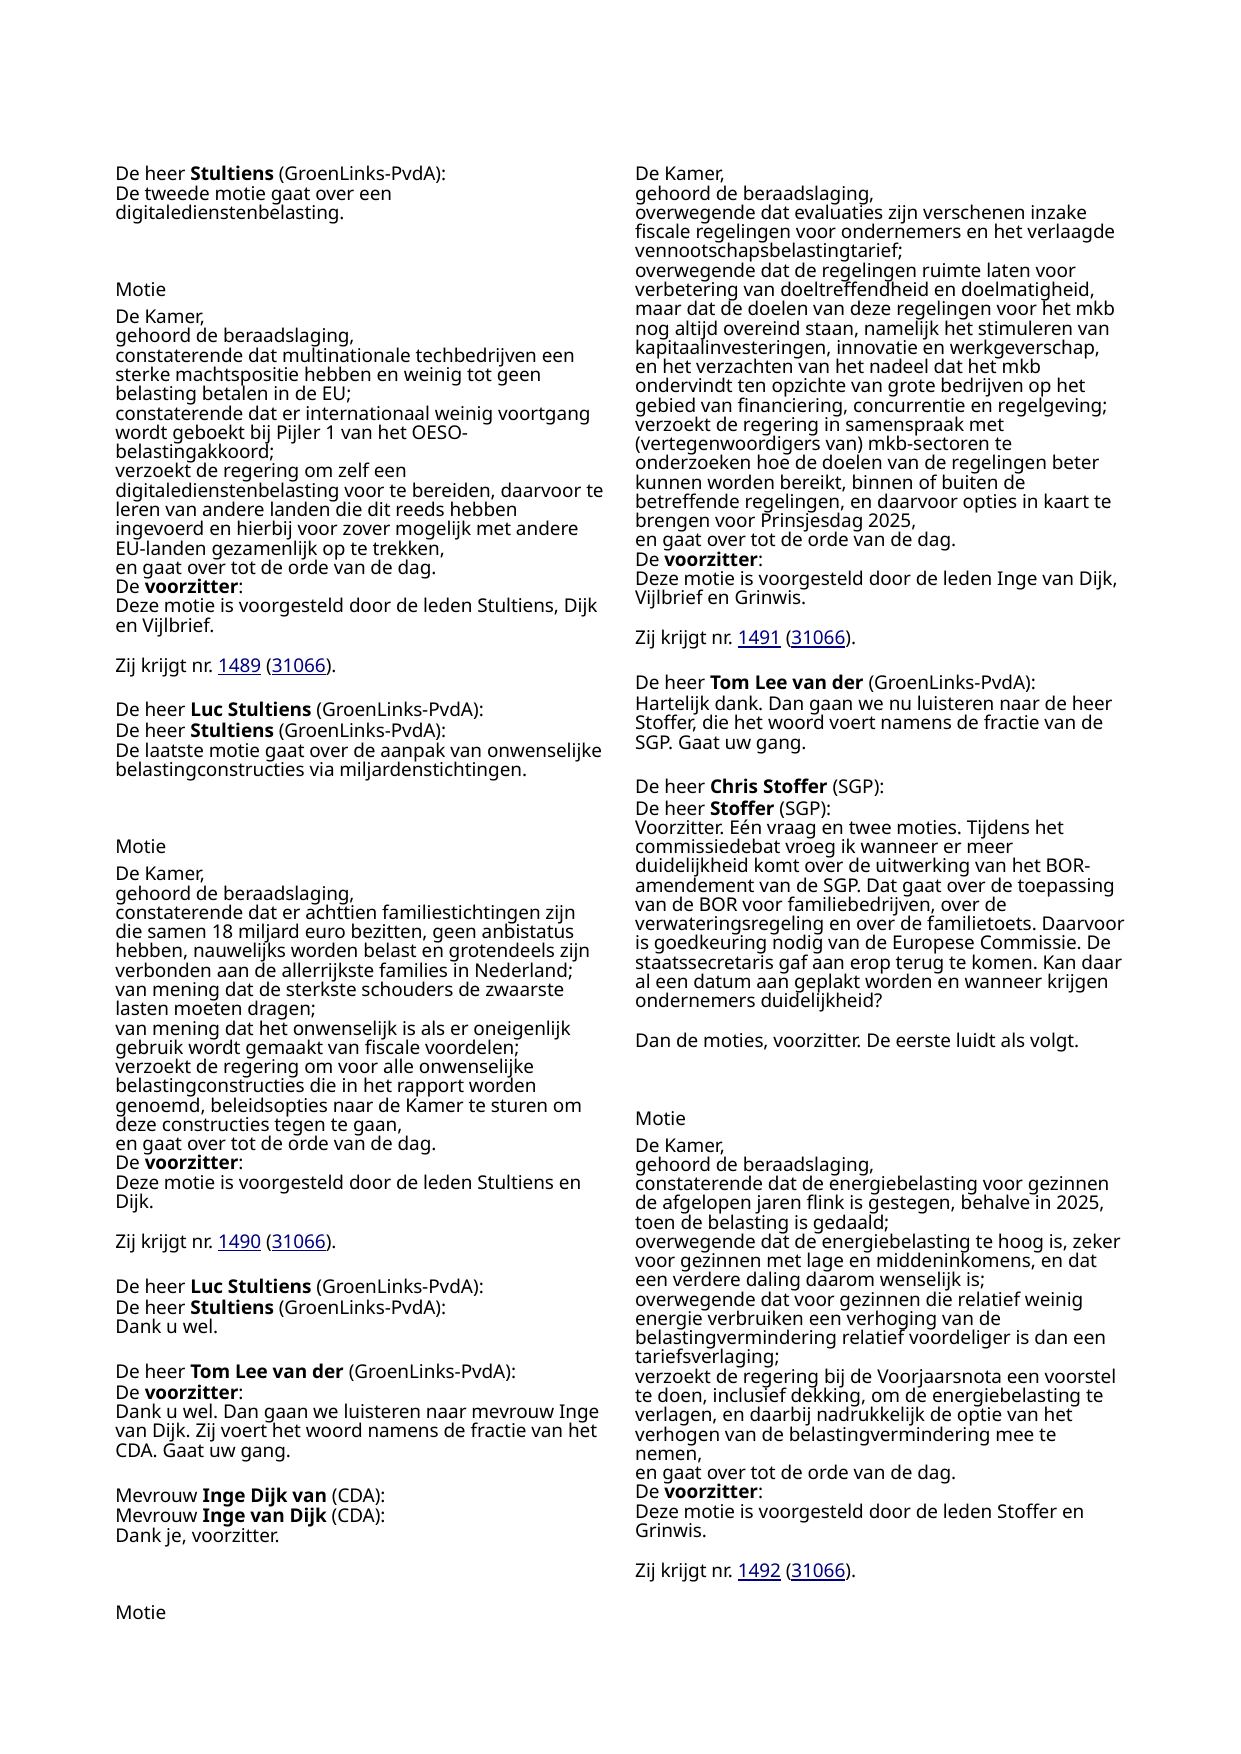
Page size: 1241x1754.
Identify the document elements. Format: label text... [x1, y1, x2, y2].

text De heer Tom Lee van der (GroenLinks-PvdA): [635, 669, 1125, 695]
text De Kamer, [635, 1137, 1125, 1156]
text gehoord de beraadslaging, [115, 327, 605, 347]
text Mevrouw Inge Dijk van (CDA): [115, 1482, 605, 1507]
text Dank u wel. [115, 1318, 605, 1337]
text overwegende dat voor gezinnen die relatief weinig energie verbruiken een verhoging van de belastingvermindering relatief voordeliger is dan een tariefsverlaging; [635, 1291, 1125, 1368]
text De Kamer, [115, 865, 605, 884]
text De heer Stultiens (GroenLinks-PvdA): [115, 1299, 605, 1318]
text De heer Tom Lee van der (GroenLinks-PvdA): [115, 1358, 605, 1384]
text Deze motie is voorgesteld door de leden Stoffer en Grinwis. [635, 1503, 1125, 1541]
text Zij krijgt nr. 1489 (31066). [115, 657, 605, 676]
text en gaat over tot de orde van de dag. [635, 1464, 1125, 1483]
text constaterende dat er internationaal weinig voortgang wordt geboekt bij Pijler 1 van het OESO-belastingakkoord; [115, 404, 605, 462]
text overwegende dat evaluaties zijn verschenen inzake fiscale regelingen voor ondernemers en het verlaagde vennootschapsbelastingtarief; [635, 204, 1125, 262]
text en gaat over tot de orde van de dag. [115, 559, 605, 578]
text De voorzitter: [115, 578, 605, 597]
text constaterende dat multinationale techbedrijven een sterke machtspositie hebben en weinig tot geen belasting betalen in de EU; [115, 347, 605, 404]
text constaterende dat de energiebelasting voor gezinnen de afgelopen jaren flink is gestegen, behalve in 2025, toen de belasting is gedaald; [635, 1175, 1125, 1233]
text Motie [115, 1599, 605, 1625]
text Dan de moties, voorzitter. De eerste luidt als volgt. [635, 1032, 1125, 1051]
text Motie [115, 834, 605, 859]
text De voorzitter: [115, 1154, 605, 1174]
text Dank u wel. Dan gaan we luisteren naar mevrouw Inge van Dijk. Zij voert het woord namens de fractie van het CDA. Gaat uw gang. [115, 1403, 605, 1461]
text Deze motie is voorgesteld door de leden Stultiens en Dijk. [115, 1174, 605, 1212]
text De heer Chris Stoffer (SGP): [635, 774, 1125, 799]
text Zij krijgt nr. 1491 (31066). [635, 629, 1125, 648]
text De voorzitter: [115, 1384, 605, 1403]
text gehoord de beraadslaging, [635, 184, 1125, 204]
text Mevrouw Inge van Dijk (CDA): [115, 1507, 605, 1527]
text De Kamer, [115, 308, 605, 327]
text verzoekt de regering om voor alle onwenselijke belastingconstructies die in het rapport worden genoemd, beleidsopties naar de Kamer te sturen om deze constructies tegen te gaan, [115, 1058, 605, 1135]
text Deze motie is voorgesteld door de leden Inge van Dijk, Vijlbrief en Grinwis. [635, 570, 1125, 608]
text Voorzitter. Eén vraag en twee moties. Tijdens het commissiedebat vroeg ik wanneer er meer duidelijkheid komt over de uitwerking van het BOR-amendement van de SGP. Dat gaat over de toepassing van de BOR voor familiebedrijven, over de verwateringsregeling en over de familietoets. Daarvoor is goedkeuring nodig van de Europese Commissie. De staatssecretaris gaf aan erop terug te komen. Kan daar al een datum aan geplakt worden en wanneer krijgen ondernemers duidelijkheid? [635, 819, 1125, 1011]
text gehoord de beraadslaging, [115, 884, 605, 904]
text De heer Stultiens (GroenLinks-PvdA): [115, 165, 605, 184]
text De voorzitter: [635, 1483, 1125, 1503]
text De tweede motie gaat over een digitaledienstenbelasting. [115, 184, 605, 223]
text De heer Luc Stultiens (GroenLinks-PvdA): [115, 1273, 605, 1299]
text overwegende dat de regelingen ruimte laten voor verbetering van doeltreffendheid en doelmatigheid, maar dat de doelen van deze regelingen voor het mkb nog altijd overeind staan, namelijk het stimuleren van kapitaalinvesteringen, innovatie en werkgeverschap, en het verzachten van het nadeel dat het mkb ondervindt ten opzichte van grote bedrijven op het gebied van financiering, concurrentie en regelgeving; [635, 262, 1125, 416]
text gehoord de beraadslaging, [635, 1156, 1125, 1175]
text constaterende dat er achttien familiestichtingen zijn die samen 18 miljard euro bezitten, geen anbistatus hebben, nauwelijks worden belast en grotendeels zijn verbonden aan de allerrijkste families in Nederland; [115, 904, 605, 981]
text verzoekt de regering om zelf een digitaledienstenbelasting voor te bereiden, daarvoor te leren van andere landen die dit reeds hebben ingevoerd en hierbij voor zover mogelijk met andere EU-landen gezamenlijk op te trekken, [115, 462, 605, 559]
text Deze motie is voorgesteld door de leden Stultiens, Dijk en Vijlbrief. [115, 597, 605, 636]
text van mening dat het onwenselijk is als er oneigenlijk gebruik wordt gemaakt van fiscale voordelen; [115, 1019, 605, 1058]
text De heer Stultiens (GroenLinks-PvdA): [115, 722, 605, 742]
text Motie [635, 1105, 1125, 1131]
text Dank je, voorzitter. [115, 1527, 605, 1546]
text overwegende dat de energiebelasting te hoog is, zeker voor gezinnen met lage en middeninkomens, en dat een verdere daling daarom wenselijk is; [635, 1233, 1125, 1291]
text Zij krijgt nr. 1490 (31066). [115, 1233, 605, 1252]
text De laatste motie gaat over de aanpak van onwenselijke belastingconstructies via miljardenstichtingen. [115, 742, 605, 780]
text van mening dat de sterkste schouders de zwaarste lasten moeten dragen; [115, 981, 605, 1019]
text Hartelijk dank. Dan gaan we nu luisteren naar de heer Stoffer, die het woord voert namens de fractie van de SGP. Gaat uw gang. [635, 695, 1125, 753]
text De heer Stoffer (SGP): [635, 799, 1125, 819]
text De Kamer, [635, 165, 1125, 184]
text verzoekt de regering in samenspraak met (vertegenwoordigers van) mkb-sectoren te onderzoeken hoe de doelen van de regelingen beter kunnen worden bereikt, binnen of buiten de betreffende regelingen, en daarvoor opties in kaart te brengen voor Prinsjesdag 2025, [635, 416, 1125, 531]
text en gaat over tot de orde van de dag. [635, 531, 1125, 551]
text en gaat over tot de orde van de dag. [115, 1135, 605, 1154]
text Motie [115, 277, 605, 302]
text Zij krijgt nr. 1492 (31066). [635, 1562, 1125, 1581]
text verzoekt de regering bij de Voorjaarsnota een voorstel te doen, inclusief dekking, om de energiebelasting te verlagen, en daarbij nadrukkelijk de optie van het verhogen van de belastingvermindering mee te nemen, [635, 1368, 1125, 1464]
text De voorzitter: [635, 551, 1125, 570]
text De heer Luc Stultiens (GroenLinks-PvdA): [115, 697, 605, 722]
